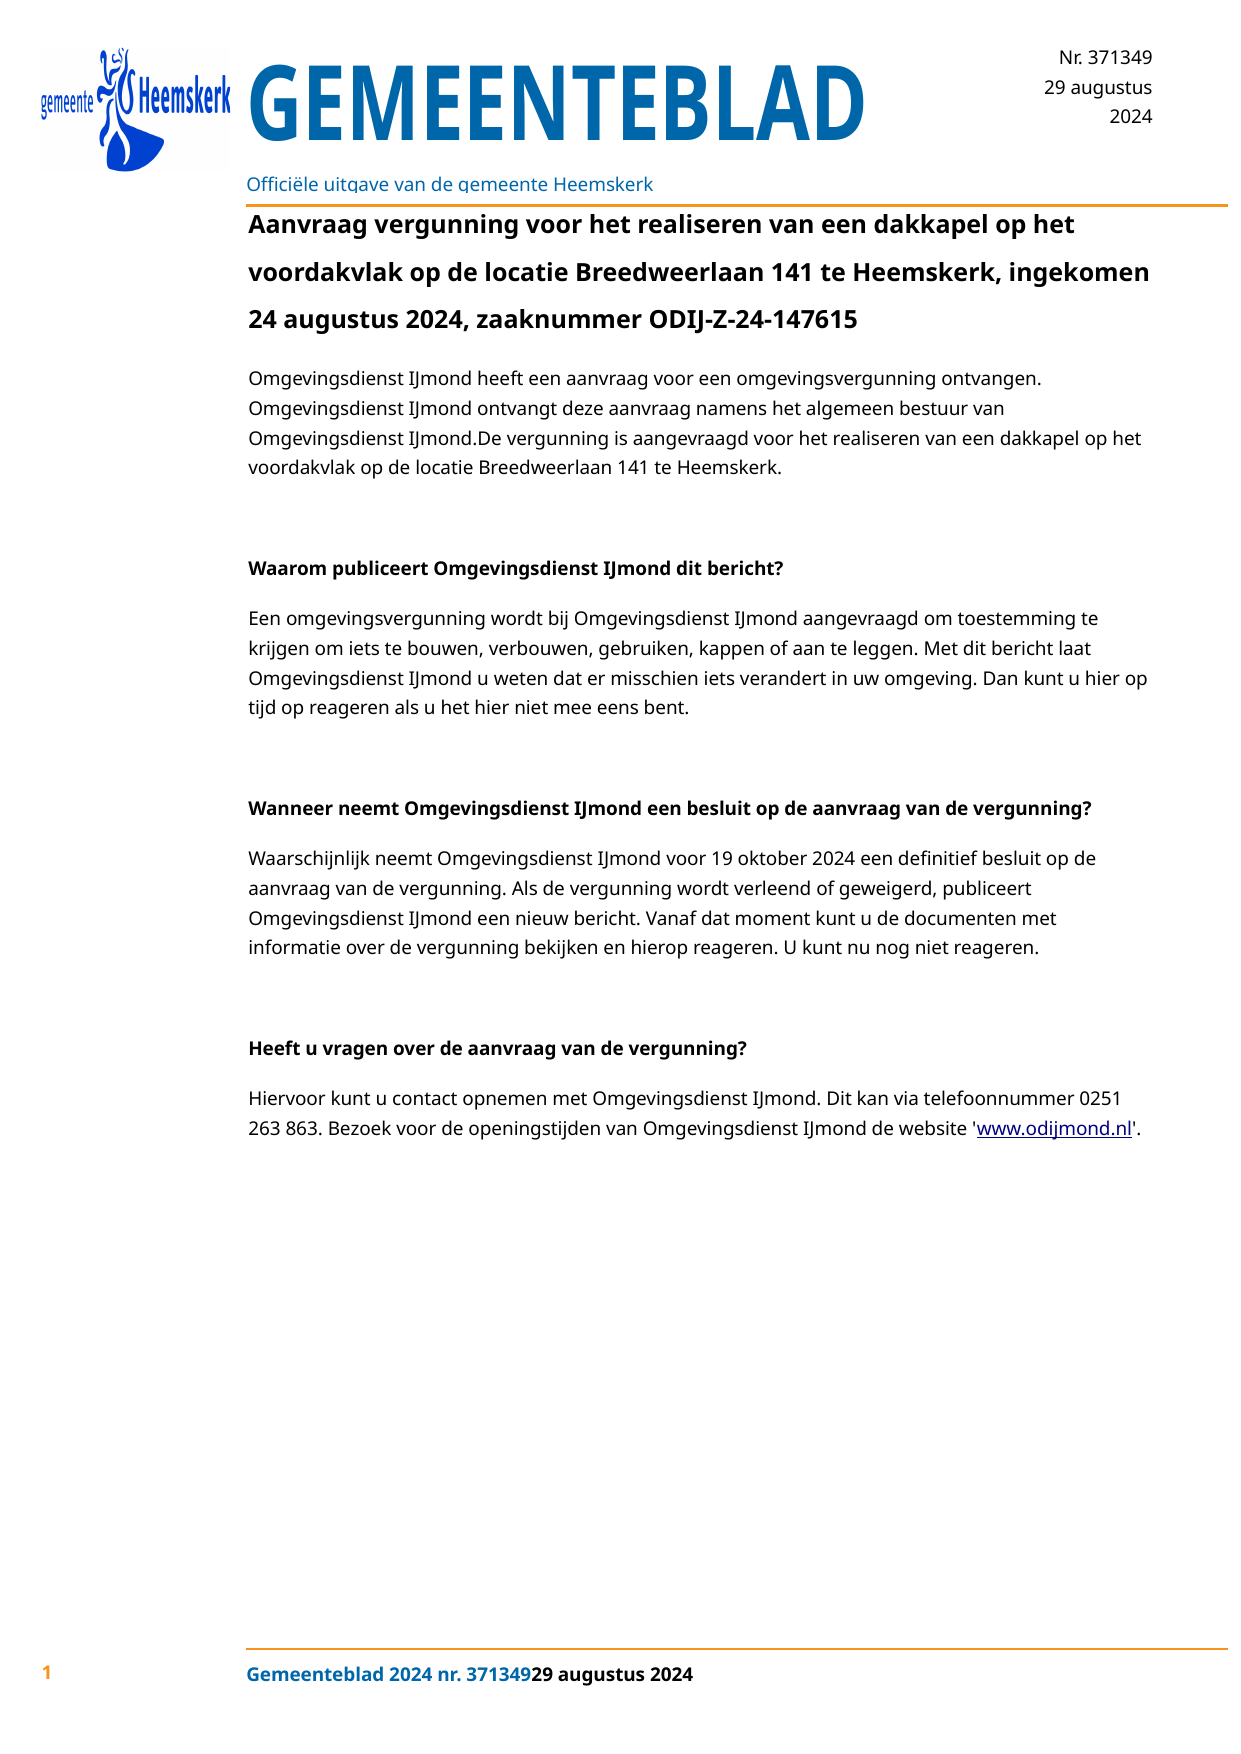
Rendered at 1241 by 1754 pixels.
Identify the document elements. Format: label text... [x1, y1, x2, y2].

picture [41, 47, 231, 172]
text Aanvraag vergunning voor het realiseren van een dakkapel op het voordakvlak op de locatie Breedweerlaan 141 te Heemskerk, ingekomen 24 augustus 2024, zaaknummer ODIJ-Z-24-147615 [248, 207, 1152, 336]
text Een omgevingsvergunning wordt bij Omgevingsdienst IJmond aangevraagd om toestemming te krijgen om iets te bouwen, verbouwen, gebruiken, kappen of aan te leggen. Met dit bericht laat Omgevingsdienst IJmond u weten dat er misschien iets verandert in uw omgeving. Dan kunt u hier op tijd op reageren als u het hier niet mee eens bent. [248, 606, 1152, 720]
text Hiervoor kunt u contact opnemen met Omgevingsdienst IJmond. Dit kan via telefoonnummer 0251 263 863. Bezoek voor de openingstijden van Omgevingsdienst IJmond de website 'www.odijmond.nl'. [248, 1086, 1152, 1141]
text Waarschijnlijk neemt Omgevingsdienst IJmond voor 19 oktober 2024 een definitief besluit op de aanvraag van de vergunning. Als de vergunning wordt verleend of geweigerd, publiceert Omgevingsdienst IJmond een nieuw bericht. Vanaf dat moment kunt u de documenten met informatie over de vergunning bekijken en hierop reageren. U kunt nu nog niet reageren. [248, 846, 1152, 960]
text Heeft u vragen over de aanvraag van de vergunning? [248, 1035, 1152, 1061]
text Waarom publiceert Omgevingsdienst IJmond dit bericht? [248, 555, 1152, 581]
text Wanneer neemt Omgevingsdienst IJmond een besluit op de aanvraag van de vergunning? [248, 795, 1152, 821]
text Omgevingsdienst IJmond heeft een aanvraag voor een omgevingsvergunning ontvangen. Omgevingsdienst IJmond ontvangt deze aanvraag namens het algemeen bestuur van Omgevingsdienst IJmond.De vergunning is aangevraagd voor het realiseren van een dakkapel op het voordakvlak op de locatie Breedweerlaan 141 te Heemskerk. [248, 366, 1152, 480]
